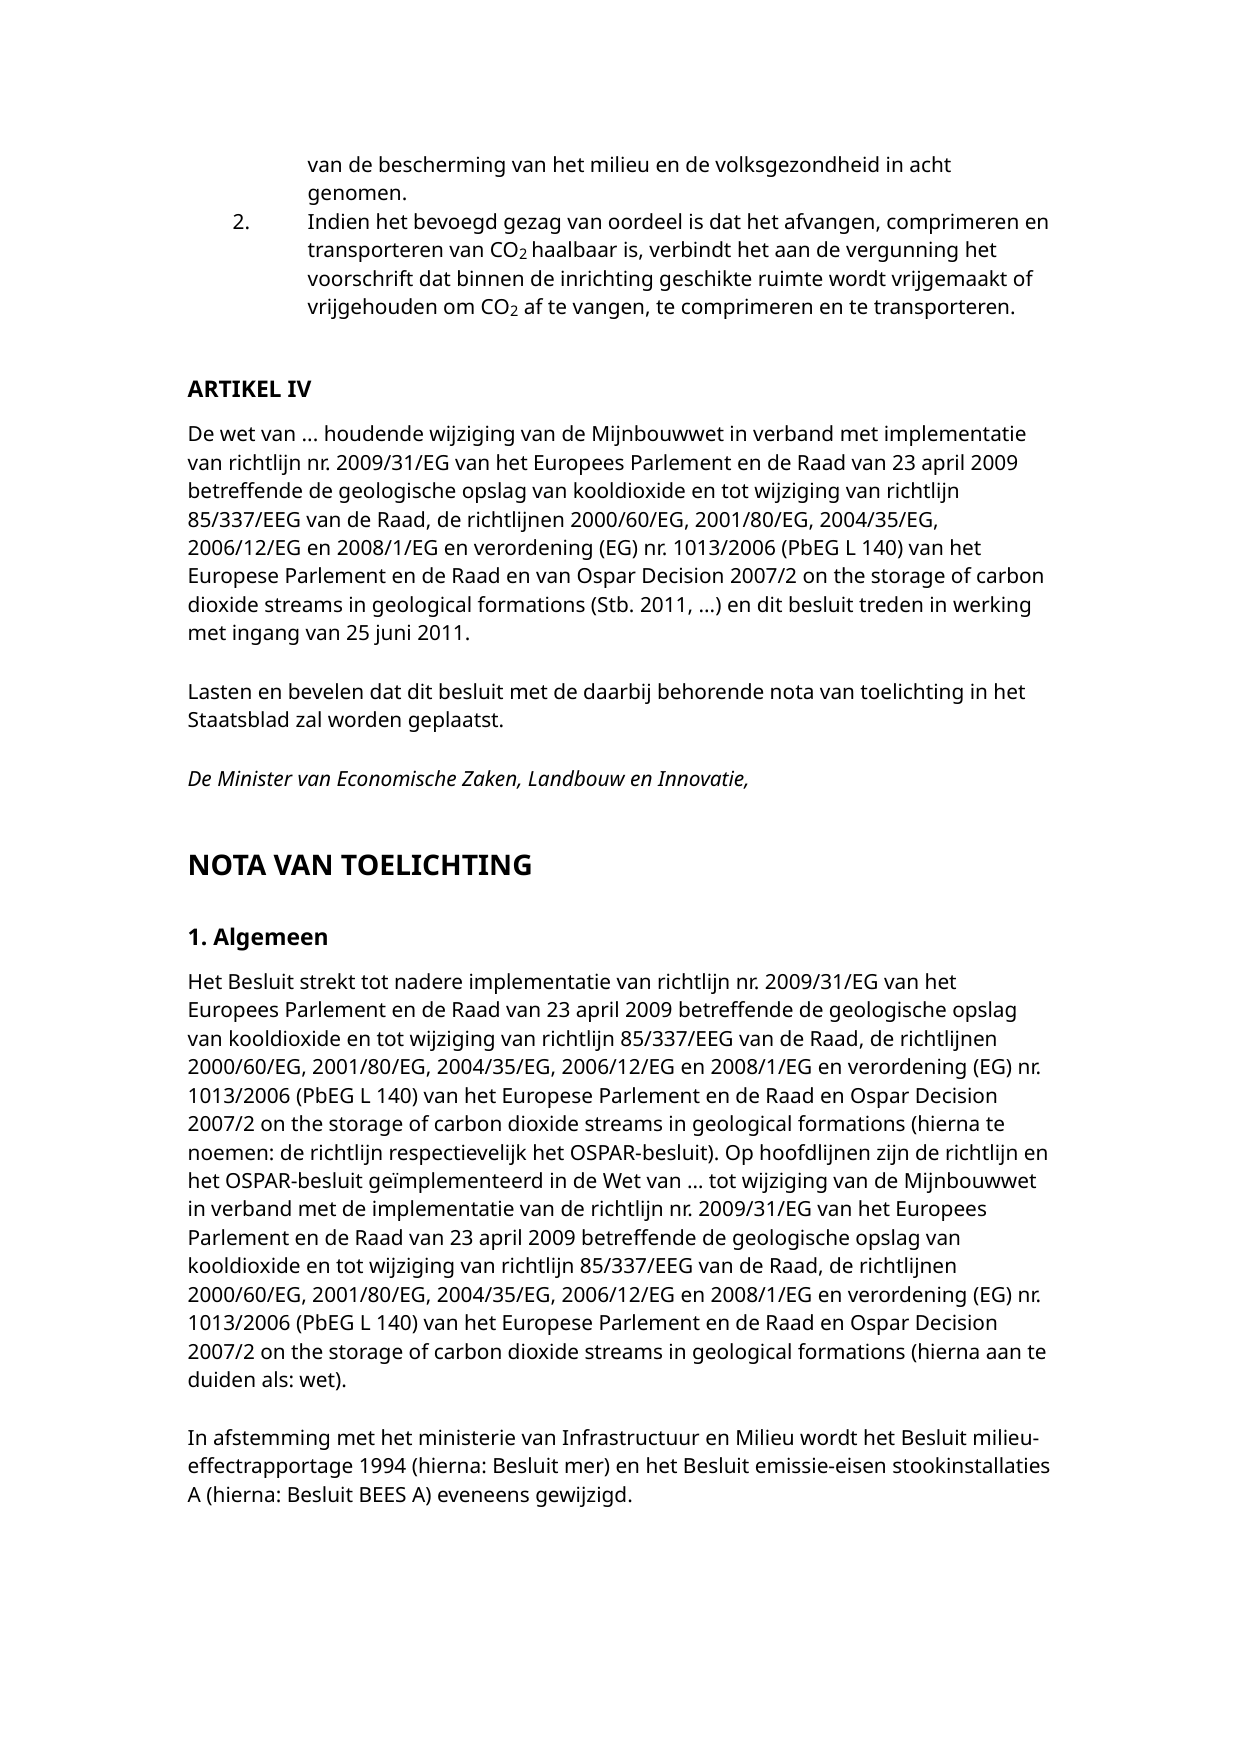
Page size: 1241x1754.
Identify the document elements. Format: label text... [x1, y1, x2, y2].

subtitle ARTIKEL IV [187, 373, 1053, 404]
text Het Besluit strekt tot nadere implementatie van richtlijn nr. 2009/31/EG van het Europees Parlement en de Raad van 23 april 2009 betreffende de geologische opslag van kooldioxide en tot wijziging van richtlijn 85/337/EEG van de Raad, de richtlijnen 2000/60/EG, 2001/80/EG, 2004/35/EG, 2006/12/EG en 2008/1/EG en verordening (EG) nr. 1013/2006 (PbEG L 140) van het Europese Parlement en de Raad en Ospar Decision 2007/2 on the storage of carbon dioxide streams in geological formations (hierna te noemen: de richtlijn respectievelijk het OSPAR-besluit). Op hoofdlijnen zijn de richtlijn en het OSPAR-besluit geïmplementeerd in de Wet van … tot wijziging van de Mijnbouwwet in verband met de implementatie van de richtlijn nr. 2009/31/EG van het Europees Parlement en de Raad van 23 april 2009 betreffende de geologische opslag van kooldioxide en tot wijziging van richtlijn 85/337/EEG van de Raad, de richtlijnen 2000/60/EG, 2001/80/EG, 2004/35/EG, 2006/12/EG en 2008/1/EG en verordening (EG) nr. 1013/2006 (PbEG L 140) van het Europese Parlement en de Raad en Ospar Decision 2007/2 on the storage of carbon dioxide streams in geological formations (hierna aan te duiden als: wet). [187, 967, 1053, 1394]
text Lasten en bevelen dat dit besluit met de daarbij behorende nota van toelichting in het Staatsblad zal worden geplaatst. [187, 677, 1053, 734]
list Indien het bevoegd gezag van oordeel is dat het afvangen, comprimeren en transporteren van CO2 haalbaar is, verbindt het aan de vergunning het voorschrift dat binnen de inrichting geschikte ruimte wordt vrijgemaakt of vrijgehouden om CO2 af te vangen, te comprimeren en te transporteren. [232, 207, 1053, 321]
text De Minister van Economische Zaken, Landbouw en Innovatie, [187, 764, 1053, 792]
text In afstemming met het ministerie van Infrastructuur en Milieu wordt het Besluit milieu-effectrapportage 1994 (hierna: Besluit mer) en het Besluit emissie-eisen stookinstallaties A (hierna: Besluit BEES A) eveneens gewijzigd. [187, 1423, 1053, 1508]
list van de bescherming van het milieu en de volksgezondheid in acht genomen. [232, 150, 1053, 207]
text De wet van ... houdende wijziging van de Mijnbouwwet in verband met implementatie van richtlijn nr. 2009/31/EG van het Europees Parlement en de Raad van 23 april 2009 betreffende de geologische opslag van kooldioxide en tot wijziging van richtlijn 85/337/EEG van de Raad, de richtlijnen 2000/60/EG, 2001/80/EG, 2004/35/EG, 2006/12/EG en 2008/1/EG en verordening (EG) nr. 1013/2006 (PbEG L 140) van het Europese Parlement en de Raad en van Ospar Decision 2007/2 on the storage of carbon dioxide streams in geological formations (Stb. 2011, ...) en dit besluit treden in werking met ingang van 25 juni 2011. [187, 419, 1053, 647]
subtitle 1. Algemeen [187, 921, 1053, 952]
subtitle NOTA VAN TOELICHTING [187, 845, 1053, 883]
